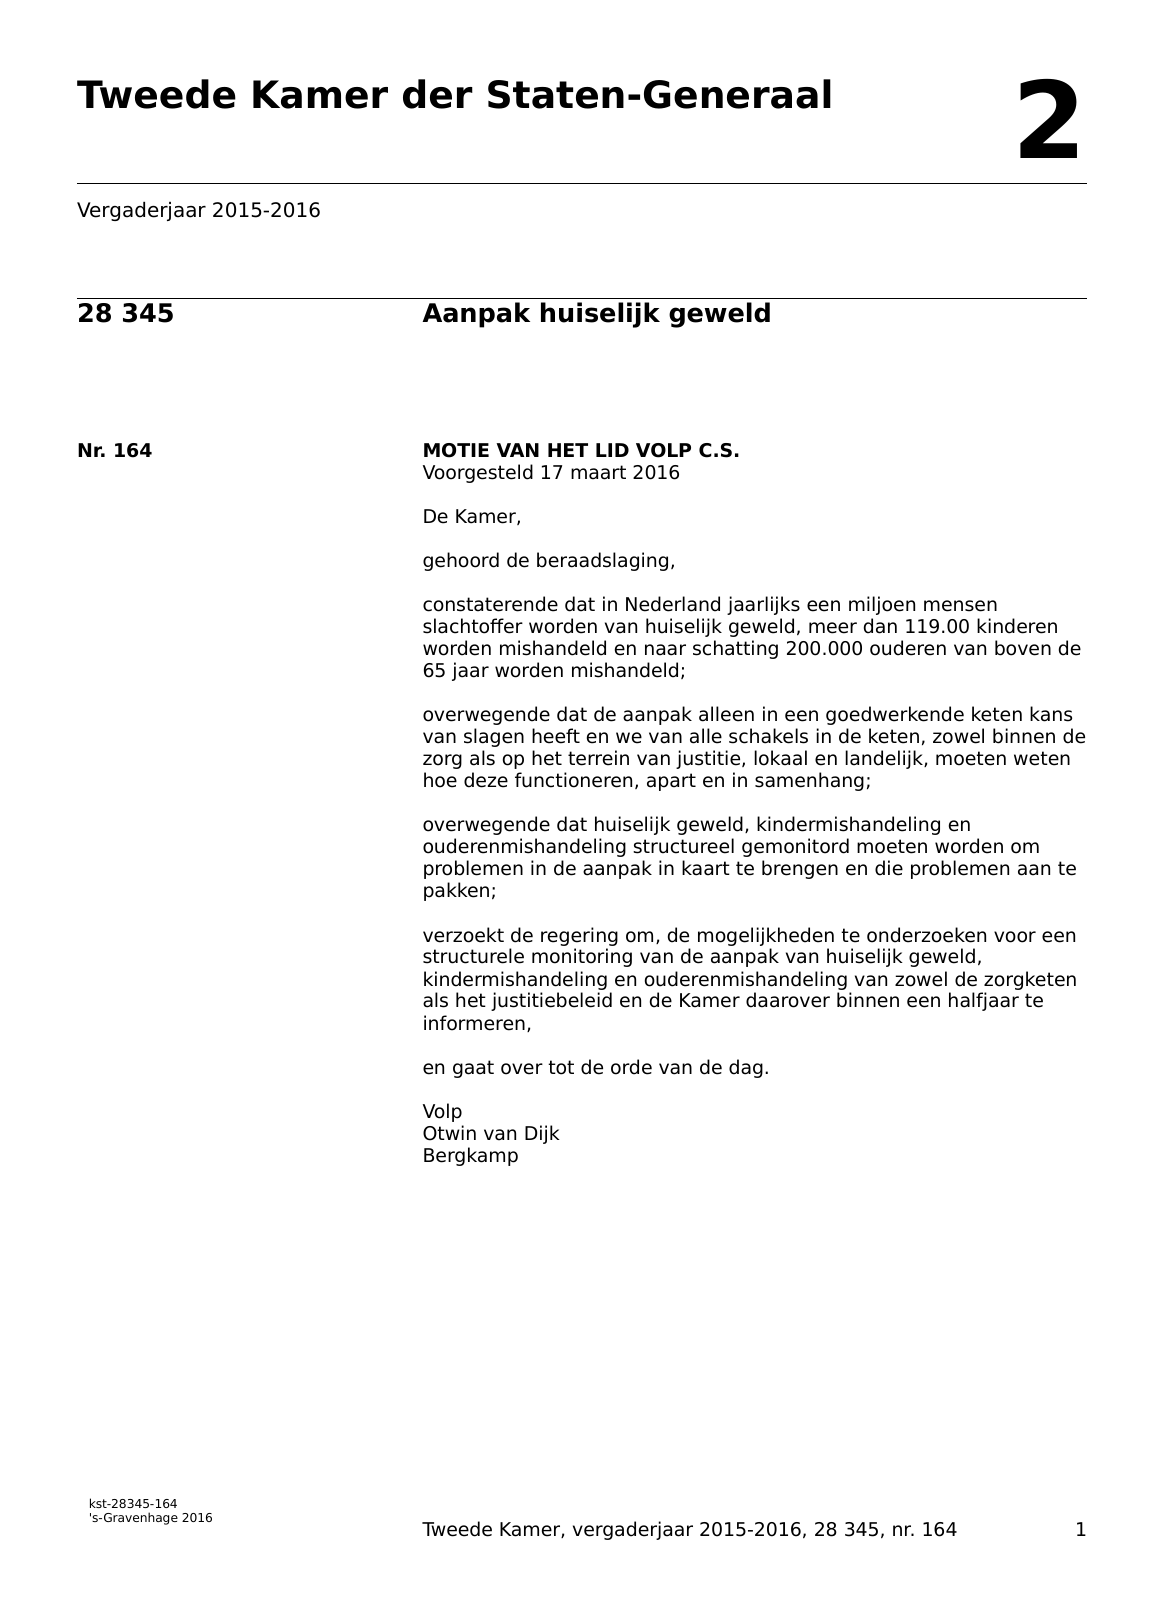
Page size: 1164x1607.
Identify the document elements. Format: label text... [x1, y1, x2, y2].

text Voorgesteld 17 maart 2016 [422, 462, 1087, 484]
text Otwin van Dijk [422, 1123, 1087, 1145]
table_header Tweede Kamer der Staten-Generaal [77, 59, 886, 183]
subtitle Nr. 164 MOTIE VAN HET LID VOLP C.S. [77, 440, 1087, 462]
subtitle 28 345 Aanpak huiselijk geweld [77, 299, 1087, 329]
table_header 2 [886, 59, 1087, 183]
text overwegende dat de aanpak alleen in een goedwerkende keten kans van slagen heeft en we van alle schakels in de keten, zowel binnen de zorg als op het terrein van justitie, lokaal en landelijk, moeten weten hoe deze functioneren, apart en in samenhang; [422, 704, 1087, 792]
text De Kamer, [422, 506, 1087, 528]
text Bergkamp [422, 1145, 1087, 1167]
text kst-28345-164 [88, 1497, 323, 1511]
text en gaat over tot de orde van de dag. [422, 1057, 1087, 1078]
text constaterende dat in Nederland jaarlijks een miljoen mensen slachtoffer worden van huiselijk geweld, meer dan 119.00 kinderen worden mishandeld en naar schatting 200.000 ouderen van boven de 65 jaar worden mishandeld; [422, 594, 1087, 682]
text 's-Gravenhage 2016 [88, 1511, 323, 1525]
text overwegende dat huiselijk geweld, kindermishandeling en ouderenmishandeling structureel gemonitord moeten worden om problemen in de aanpak in kaart te brengen en die problemen aan te pakken; [422, 814, 1087, 902]
text Volp [422, 1101, 1087, 1123]
text verzoekt de regering om, de mogelijkheden te onderzoeken voor een structurele monitoring van de aanpak van huiselijk geweld, kindermishandeling en ouderenmishandeling van zowel de zorgketen als het justitiebeleid en de Kamer daarover binnen een halfjaar te informeren, [422, 924, 1087, 1034]
table_cell Vergaderjaar 2015-2016 [77, 184, 1087, 298]
text gehoord de beraadslaging, [422, 550, 1087, 572]
